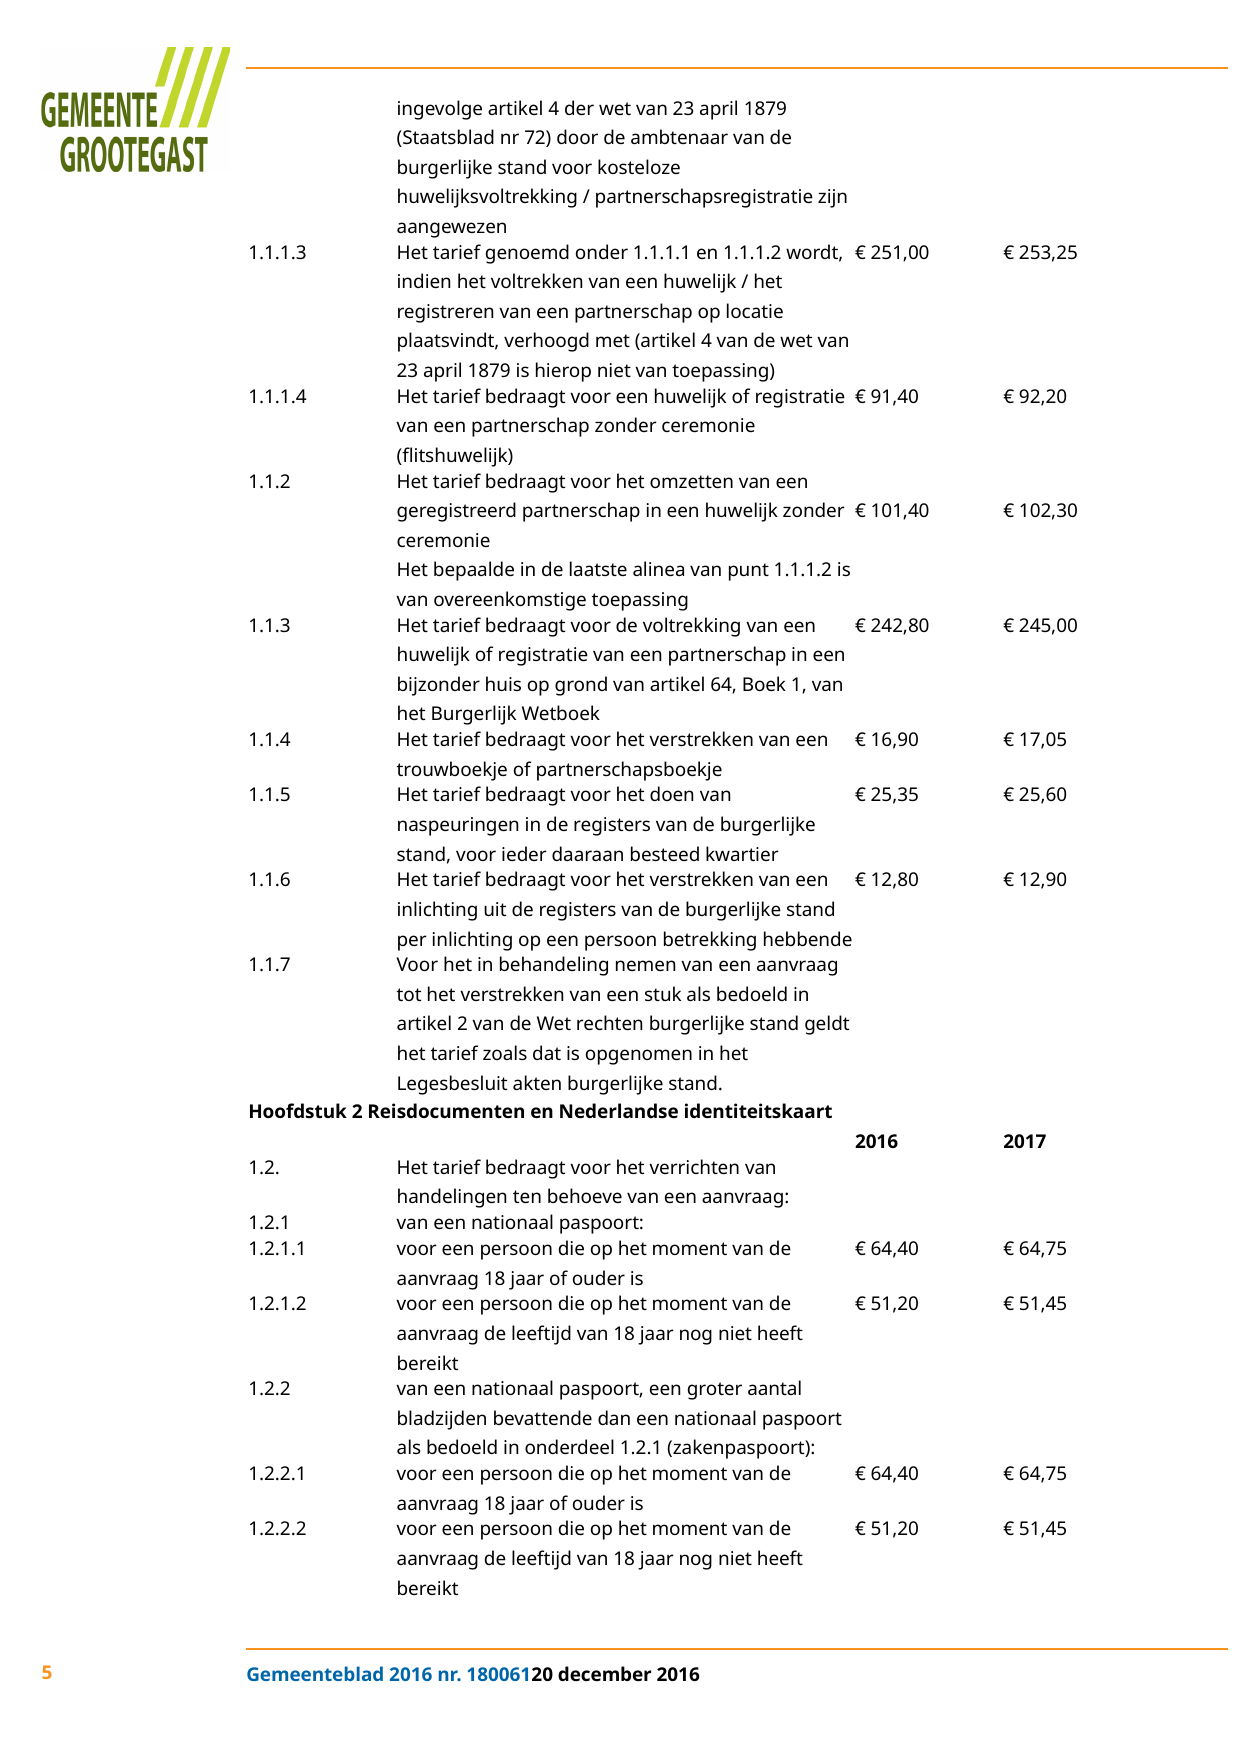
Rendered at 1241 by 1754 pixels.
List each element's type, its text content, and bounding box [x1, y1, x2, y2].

table_cell Het tarief bedraagt voor het omzetten van een geregistreerd partnerschap in een huwelijk zonder ceremonie Het bepaalde in de laatste alinea van punt 1.1.1.2 is van overeenkomstige toepassing [396, 468, 855, 612]
table_cell € 242,80 [855, 612, 1003, 726]
table_cell 1.2.1.2 [248, 1291, 396, 1375]
table_cell 1.2.1.1 [248, 1235, 396, 1291]
table_cell 1.1.1.4 [248, 383, 396, 468]
table_cell 1.1.1.3 [248, 239, 396, 383]
table_cell 1.1.7 [248, 951, 396, 1096]
table_cell Het tarief bedraagt voor het verstrekken van een trouwboekje of partnerschapsboekje [396, 726, 855, 782]
table_cell € 25,35 [855, 782, 1003, 867]
table_cell € 25,60 [1003, 782, 1152, 867]
table_cell 1.1.2 [248, 468, 396, 612]
text Hoofdstuk 2 Reisdocumenten en Nederlandse identiteitskaart [248, 1099, 1152, 1124]
table_cell € 64,40 [855, 1235, 1003, 1291]
table_cell [1003, 951, 1152, 1096]
table_cell 1.2.2.2 [248, 1516, 396, 1601]
table_cell [855, 951, 1003, 1096]
table_cell € 251,00 [855, 239, 1003, 383]
table_cell 1.2.1 [248, 1210, 396, 1235]
table_cell [855, 1375, 1003, 1460]
table_cell € 245,00 [1003, 612, 1152, 726]
table_cell Het tarief bedraagt voor het verrichten van handelingen ten behoeve van een aanvraag: [396, 1154, 855, 1209]
table_cell [855, 1210, 1003, 1235]
table_cell € 64,40 [855, 1460, 1003, 1516]
table_cell voor een persoon die op het moment van de aanvraag 18 jaar of ouder is [396, 1235, 855, 1291]
table_header [248, 1129, 396, 1154]
table_cell van een nationaal paspoort, een groter aantal bladzijden bevattende dan een nationaal paspoort als bedoeld in onderdeel 1.2.1 (zakenpaspoort): [396, 1375, 855, 1460]
table_cell € 12,90 [1003, 867, 1152, 951]
table_cell Het tarief bedraagt voor het verstrekken van een inlichting uit de registers van de burgerlijke stand per inlichting op een persoon betrekking hebbende [396, 867, 855, 951]
table_cell € 51,20 [855, 1291, 1003, 1375]
table_cell 1.1.5 [248, 782, 396, 867]
table_cell voor een persoon die op het moment van de aanvraag de leeftijd van 18 jaar nog niet heeft bereikt [396, 1291, 855, 1375]
table_cell Het tarief bedraagt voor een huwelijk of registratie van een partnerschap zonder ceremonie (flitshuwelijk) [396, 383, 855, 468]
table_cell [1003, 1154, 1152, 1209]
table_cell € 51,45 [1003, 1516, 1152, 1601]
table_cell [1003, 95, 1152, 239]
table_cell [1003, 1210, 1152, 1235]
table_cell Het tarief bedraagt voor het doen van naspeuringen in de registers van de burgerlijke stand, voor ieder daaraan besteed kwartier [396, 782, 855, 867]
table_cell € 17,05 [1003, 726, 1152, 782]
table_cell [248, 95, 396, 239]
table_cell Het tarief genoemd onder 1.1.1.1 en 1.1.1.2 wordt, indien het voltrekken van een huwelijk / het registreren van een partnerschap op locatie plaatsvindt, verhoogd met (artikel 4 van de wet van 23 april 1879 is hierop niet van toepassing) [396, 239, 855, 383]
table_cell van een nationaal paspoort: [396, 1210, 855, 1235]
table_header [396, 1129, 855, 1154]
table_cell Het tarief bedraagt voor de voltrekking van een huwelijk of registratie van een partnerschap in een bijzonder huis op grond van artikel 64, Boek 1, van het Burgerlijk Wetboek [396, 612, 855, 726]
table_header 2017 [1003, 1129, 1152, 1154]
table_cell € 51,20 [855, 1516, 1003, 1601]
table_cell 1.2. [248, 1154, 396, 1209]
table_cell ingevolge artikel 4 der wet van 23 april 1879 (Staatsblad nr 72) door de ambtenaar van de burgerlijke stand voor kosteloze huwelijksvoltrekking / partnerschapsregistratie zijn aangewezen [396, 95, 855, 239]
table_cell € 51,45 [1003, 1291, 1152, 1375]
table_cell € 16,90 [855, 726, 1003, 782]
table_cell 1.1.6 [248, 867, 396, 951]
table_cell [855, 1154, 1003, 1209]
table_cell € 92,20 [1003, 383, 1152, 468]
table_cell 1.2.2.1 [248, 1460, 396, 1516]
table_cell voor een persoon die op het moment van de aanvraag 18 jaar of ouder is [396, 1460, 855, 1516]
table_cell 1.1.4 [248, 726, 396, 782]
table_header 2016 [855, 1129, 1003, 1154]
table_cell [855, 95, 1003, 239]
table_cell € 253,25 [1003, 239, 1152, 383]
table_cell voor een persoon die op het moment van de aanvraag de leeftijd van 18 jaar nog niet heeft bereikt [396, 1516, 855, 1601]
table_cell € 102,30 [1003, 468, 1152, 612]
table_cell € 64,75 [1003, 1235, 1152, 1291]
table_cell Voor het in behandeling nemen van een aanvraag tot het verstrekken van een stuk als bedoeld in artikel 2 van de Wet rechten burgerlijke stand geldt het tarief zoals dat is opgenomen in het Legesbesluit akten burgerlijke stand. [396, 951, 855, 1096]
table_cell [1003, 1375, 1152, 1460]
table_cell 1.2.2 [248, 1375, 396, 1460]
table_cell € 91,40 [855, 383, 1003, 468]
table_cell € 12,80 [855, 867, 1003, 951]
table_cell € 101,40 [855, 468, 1003, 612]
table_cell 1.1.3 [248, 612, 396, 726]
picture [41, 47, 231, 172]
table_cell € 64,75 [1003, 1460, 1152, 1516]
